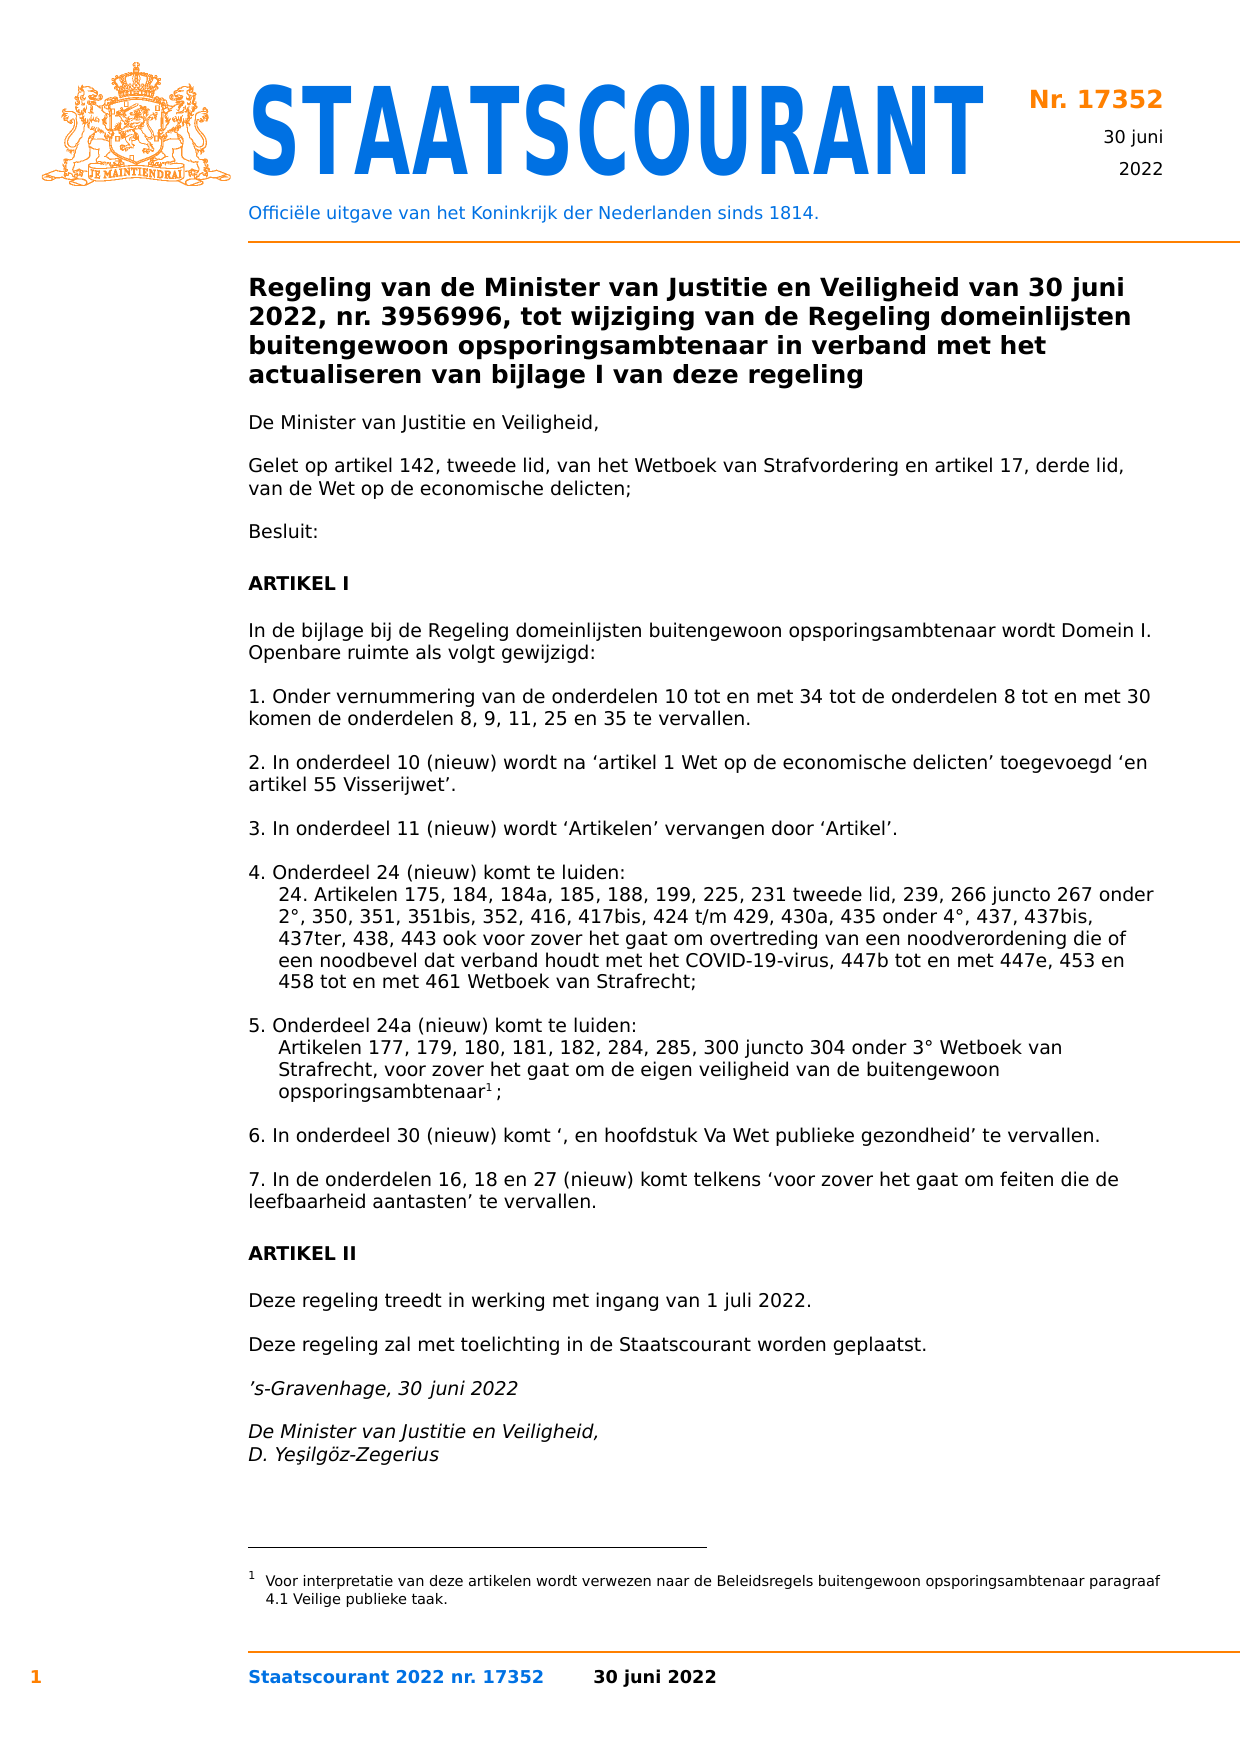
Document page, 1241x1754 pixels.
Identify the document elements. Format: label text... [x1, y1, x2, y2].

text 4. Onderdeel 24 (nieuw) komt te luiden: [248, 862, 1163, 883]
picture [41, 62, 231, 186]
text 24. Artikelen 175, 184, 184a, 185, 188, 199, 225, 231 tweede lid, 239, 266 juncto 267 onder 2°, 350, 351, 351bis, 352, 416, 417bis, 424 t/m 429, 430a, 435 onder 4°, 437, 437bis, 437ter, 438, 443 ook voor zover het gaat om overtreding van een noodverordening die of een noodbevel dat verband houdt met het COVID-19-virus, 447b tot en met 447e, 453 en 458 tot en met 461 Wetboek van Strafrecht; [278, 883, 1163, 993]
text 2. In onderdeel 10 (nieuw) wordt na ‘artikel 1 Wet op de economische delicten’ toegevoegd ‘en artikel 55 Visserijwet’. [248, 752, 1163, 796]
text 1. Onder vernummering van de onderdelen 10 tot en met 34 tot de onderdelen 8 tot en met 30 komen de onderdelen 8, 9, 11, 25 en 35 te vervallen. [248, 686, 1163, 730]
text Deze regeling treedt in werking met ingang van 1 juli 2022. [248, 1290, 1163, 1312]
table_header [25, 62, 248, 241]
text In de bijlage bij de Regeling domeinlijsten buitengewoon opsporingsambtenaar wordt Domein I. Openbare ruimte als volgt gewijzigd: [248, 620, 1163, 664]
text Besluit: [248, 521, 1163, 543]
table_header Nr. 17352 [998, 62, 1240, 121]
text Voor interpretatie van deze artikelen wordt verwezen naar de Beleidsregels buitengewoon opsporingsambtenaar paragraaf 4.1 Veilige publieke taak. [248, 1569, 1163, 1608]
text Artikelen 177, 179, 180, 181, 182, 284, 285, 300 juncto 304 onder 3° Wetboek van Strafrecht, voor zover het gaat om de eigen veiligheid van de buitengewoon opsporingsambtenaar; [278, 1037, 1163, 1103]
text 7. In de onderdelen 16, 18 en 27 (nieuw) komt telkens ‘voor zover het gaat om feiten die de leefbaarheid aantasten’ te vervallen. [248, 1169, 1163, 1213]
table_cell 2022 [998, 153, 1240, 203]
subtitle Regeling van de Minister van Justitie en Veiligheid van 30 juni 2022, nr. 3956996, tot wijziging van de Regeling domeinlijsten buitengewoon opsporingsambtenaar in verband met het actualiseren van bijlage I van deze regeling [248, 273, 1163, 390]
table_header STAATSCOURANT [248, 62, 998, 203]
text 6. In onderdeel 30 (nieuw) komt ‘, en hoofdstuk Va Wet publieke gezondheid’ te vervallen. [248, 1125, 1163, 1147]
subtitle ARTIKEL II [248, 1243, 1163, 1265]
text De Minister van Justitie en Veiligheid, [248, 412, 1163, 433]
text Deze regeling zal met toelichting in de Staatscourant worden geplaatst. [248, 1334, 1163, 1356]
text ’s-Gravenhage, 30 juni 2022 [248, 1378, 1163, 1399]
text 5. Onderdeel 24a (nieuw) komt te luiden: [248, 1015, 1163, 1037]
text De Minister van Justitie en Veiligheid, D. Yeşilgöz-Zegerius [248, 1421, 1163, 1465]
text Gelet op artikel 142, tweede lid, van het Wetboek van Strafvordering en artikel 17, derde lid, van de Wet op de economische delicten; [248, 455, 1163, 499]
table_cell Officiële uitgave van het Koninkrijk der Nederlanden sinds 1814. [248, 203, 1240, 241]
text 3. In onderdeel 11 (nieuw) wordt ‘Artikelen’ vervangen door ‘Artikel’. [248, 818, 1163, 840]
table_cell 30 juni [998, 121, 1240, 153]
subtitle ARTIKEL I [248, 573, 1163, 595]
